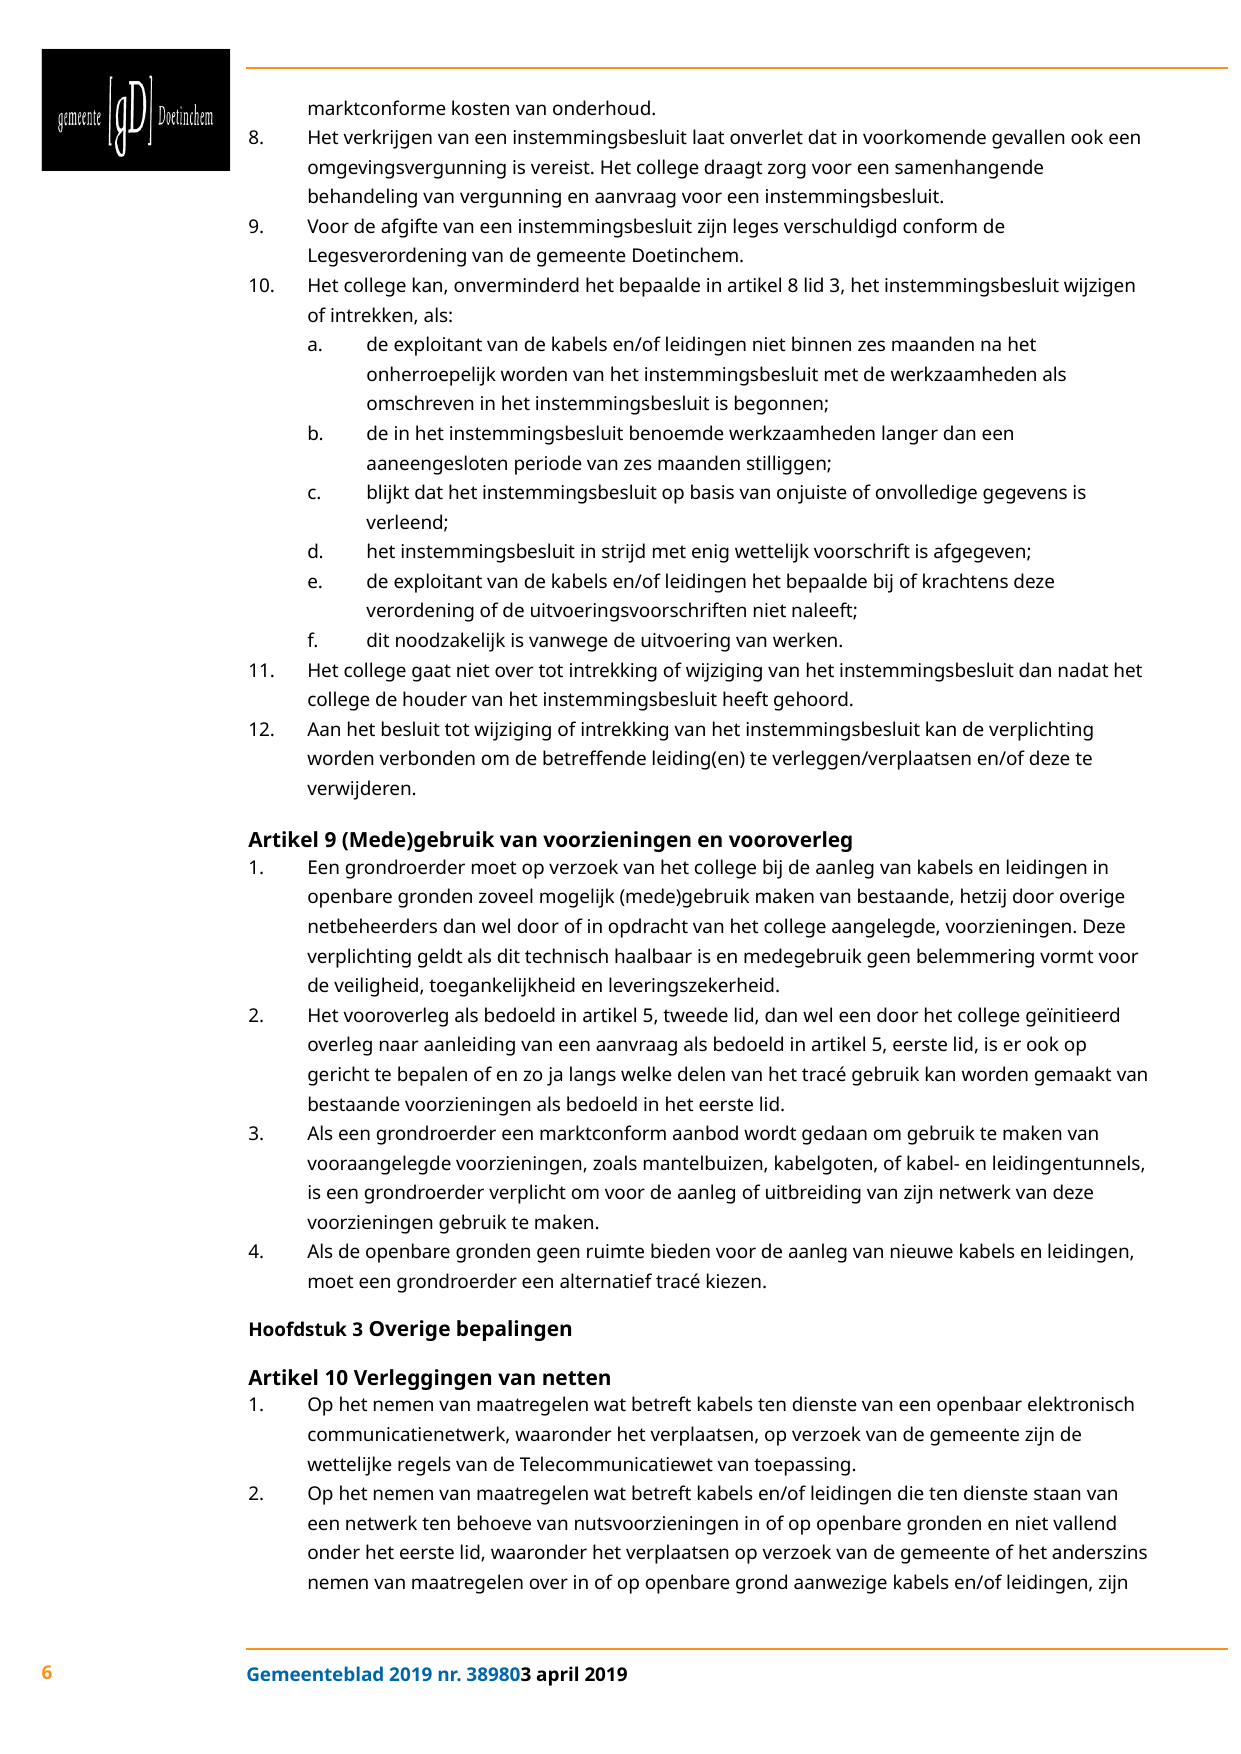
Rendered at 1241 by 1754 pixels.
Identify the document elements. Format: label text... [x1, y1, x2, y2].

list de exploitant van de kabels en/of leidingen niet binnen zes maanden na het onherroepelijk worden van het instemmingsbesluit met de werkzaamheden als omschreven in het instemmingsbesluit is begonnen; [307, 331, 1152, 416]
list de in het instemmingsbesluit benoemde werkzaamheden langer dan een aaneengesloten periode van zes maanden stilliggen; [307, 420, 1152, 476]
text Artikel 10 Verleggingen van netten [248, 1363, 1152, 1392]
list marktconforme kosten van onderhoud. [248, 95, 1152, 121]
list Het vooroverleg als bedoeld in artikel 5, tweede lid, dan wel een door het college geïnitieerd overleg naar aanleiding van een aanvraag als bedoeld in artikel 5, eerste lid, is er ook op gericht te bepalen of en zo ja langs welke delen van het tracé gebruik kan worden gemaakt van bestaande voorzieningen als bedoeld in het eerste lid. [248, 1002, 1152, 1116]
text Artikel 9 (Mede)gebruik van voorzieningen en vooroverleg [248, 826, 1152, 854]
picture [41, 47, 231, 172]
list de exploitant van de kabels en/of leidingen het bepaalde bij of krachtens deze verordening of de uitvoeringsvoorschriften niet naleeft; [307, 568, 1152, 623]
list Voor de afgifte van een instemmingsbesluit zijn leges verschuldigd conform de Legesverordening van de gemeente Doetinchem. [248, 213, 1152, 268]
list dit noodzakelijk is vanwege de uitvoering van werken. [307, 627, 1152, 653]
list het instemmingsbesluit in strijd met enig wettelijk voorschrift is afgegeven; [307, 538, 1152, 564]
list Het verkrijgen van een instemmingsbesluit laat onverlet dat in voorkomende gevallen ook een omgevingsvergunning is vereist. Het college draagt zorg voor een samenhangende behandeling van vergunning en aanvraag voor een instemmingsbesluit. [248, 124, 1152, 209]
text Hoofdstuk 3 Overige bepalingen [248, 1314, 1152, 1342]
list Op het nemen van maatregelen wat betreft kabels en/of leidingen die ten dienste staan van een netwerk ten behoeve van nutsvoorzieningen in of op openbare gronden en niet vallend onder het eerste lid, waaronder het verplaatsen op verzoek van de gemeente of het anderszins nemen van maatregelen over in of op openbare grond aanwezige kabels en/of leidingen, zijn [248, 1480, 1152, 1595]
list blijkt dat het instemmingsbesluit op basis van onjuiste of onvolledige gegevens is verleend; [307, 479, 1152, 535]
list Het college gaat niet over tot intrekking of wijziging van het instemmingsbesluit dan nadat het college de houder van het instemmingsbesluit heeft gehoord. [248, 657, 1152, 712]
list Op het nemen van maatregelen wat betreft kabels ten dienste van een openbaar elektronisch communicatienetwerk, waaronder het verplaatsen, op verzoek van de gemeente zijn de wettelijke regels van de Telecommunicatiewet van toepassing. [248, 1392, 1152, 1476]
list Een grondroerder moet op verzoek van het college bij de aanleg van kabels en leidingen in openbare gronden zoveel mogelijk (mede)gebruik maken van bestaande, hetzij door overige netbeheerders dan wel door of in opdracht van het college aangelegde, voorzieningen. Deze verplichting geldt als dit technisch haalbaar is en medegebruik geen belemmering vormt voor de veiligheid, toegankelijkheid en leveringszekerheid. [248, 854, 1152, 998]
list Als een grondroerder een marktconform aanbod wordt gedaan om gebruik te maken van vooraangelegde voorzieningen, zoals mantelbuizen, kabelgoten, of kabel- en leidingentunnels, is een grondroerder verplicht om voor de aanleg of uitbreiding van zijn netwerk van deze voorzieningen gebruik te maken. [248, 1120, 1152, 1235]
list Aan het besluit tot wijziging of intrekking van het instemmingsbesluit kan de verplichting worden verbonden om de betreffende leiding(en) te verleggen/verplaatsen en/of deze te verwijderen. [248, 716, 1152, 801]
list Als de openbare gronden geen ruimte bieden voor de aanleg van nieuwe kabels en leidingen, moet een grondroerder een alternatief tracé kiezen. [248, 1239, 1152, 1294]
list Het college kan, onverminderd het bepaalde in artikel 8 lid 3, het instemmingsbesluit wijzigen of intrekken, als: [248, 272, 1152, 328]
